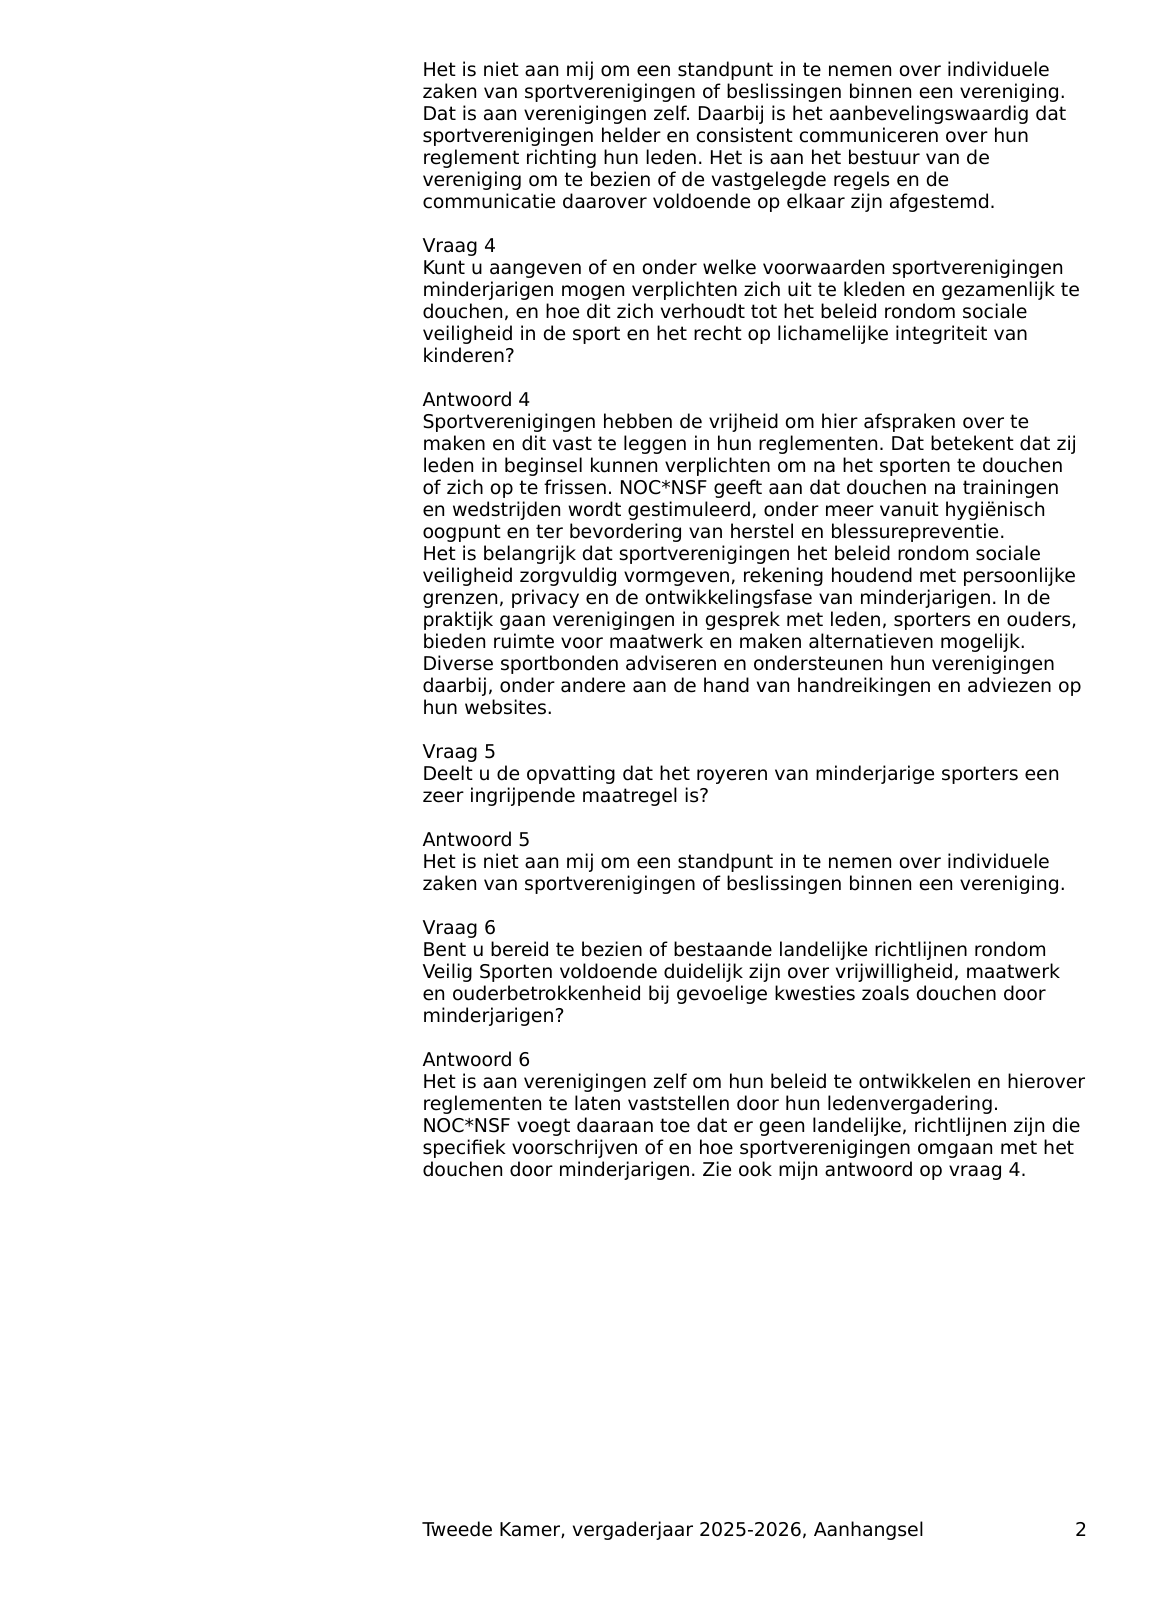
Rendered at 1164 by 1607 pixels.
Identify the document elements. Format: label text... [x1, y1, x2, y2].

text Vraag 6 [422, 917, 1087, 939]
text Antwoord 6 [422, 1049, 1087, 1071]
text Deelt u de opvatting dat het royeren van minderjarige sporters een zeer ingrijpende maatregel is? [422, 763, 1087, 807]
text Sportverenigingen hebben de vrijheid om hier afspraken over te maken en dit vast te leggen in hun reglementen. Dat betekent dat zij leden in beginsel kunnen verplichten om na het sporten te douchen of zich op te frissen. NOC*NSF geeft aan dat douchen na trainingen en wedstrijden wordt gestimuleerd, onder meer vanuit hygiënisch oogpunt en ter bevordering van herstel en blessurepreventie. [422, 411, 1087, 543]
text Antwoord 4 [422, 389, 1087, 411]
text Het is aan verenigingen zelf om hun beleid te ontwikkelen en hierover reglementen te laten vaststellen door hun ledenvergadering. NOC*NSF voegt daaraan toe dat er geen landelijke, richtlijnen zijn die specifiek voorschrijven of en hoe sportverenigingen omgaan met het douchen door minderjarigen. Zie ook mijn antwoord op vraag 4. [422, 1071, 1087, 1181]
text Het is belangrijk dat sportverenigingen het beleid rondom sociale veiligheid zorgvuldig vormgeven, rekening houdend met persoonlijke grenzen, privacy en de ontwikkelingsfase van minderjarigen. In de praktijk gaan verenigingen in gesprek met leden, sporters en ouders, bieden ruimte voor maatwerk en maken alternatieven mogelijk. Diverse sportbonden adviseren en ondersteunen hun verenigingen daarbij, onder andere aan de hand van handreikingen en adviezen op hun websites. [422, 543, 1087, 719]
text Antwoord 5 [422, 829, 1087, 851]
text Vraag 4 [422, 235, 1087, 257]
text Het is niet aan mij om een standpunt in te nemen over individuele zaken van sportverenigingen of beslissingen binnen een vereniging. [422, 851, 1087, 895]
text Vraag 5 [422, 741, 1087, 763]
text Bent u bereid te bezien of bestaande landelijke richtlijnen rondom Veilig Sporten voldoende duidelijk zijn over vrijwilligheid, maatwerk en ouderbetrokkenheid bij gevoelige kwesties zoals douchen door minderjarigen? [422, 939, 1087, 1027]
text Het is niet aan mij om een standpunt in te nemen over individuele zaken van sportverenigingen of beslissingen binnen een vereniging. Dat is aan verenigingen zelf. Daarbij is het aanbevelingswaardig dat sportverenigingen helder en consistent communiceren over hun reglement richting hun leden. Het is aan het bestuur van de vereniging om te bezien of de vastgelegde regels en de communicatie daarover voldoende op elkaar zijn afgestemd. [422, 59, 1087, 213]
text Kunt u aangeven of en onder welke voorwaarden sportverenigingen minderjarigen mogen verplichten zich uit te kleden en gezamenlijk te douchen, en hoe dit zich verhoudt tot het beleid rondom sociale veiligheid in de sport en het recht op lichamelijke integriteit van kinderen? [422, 257, 1087, 367]
